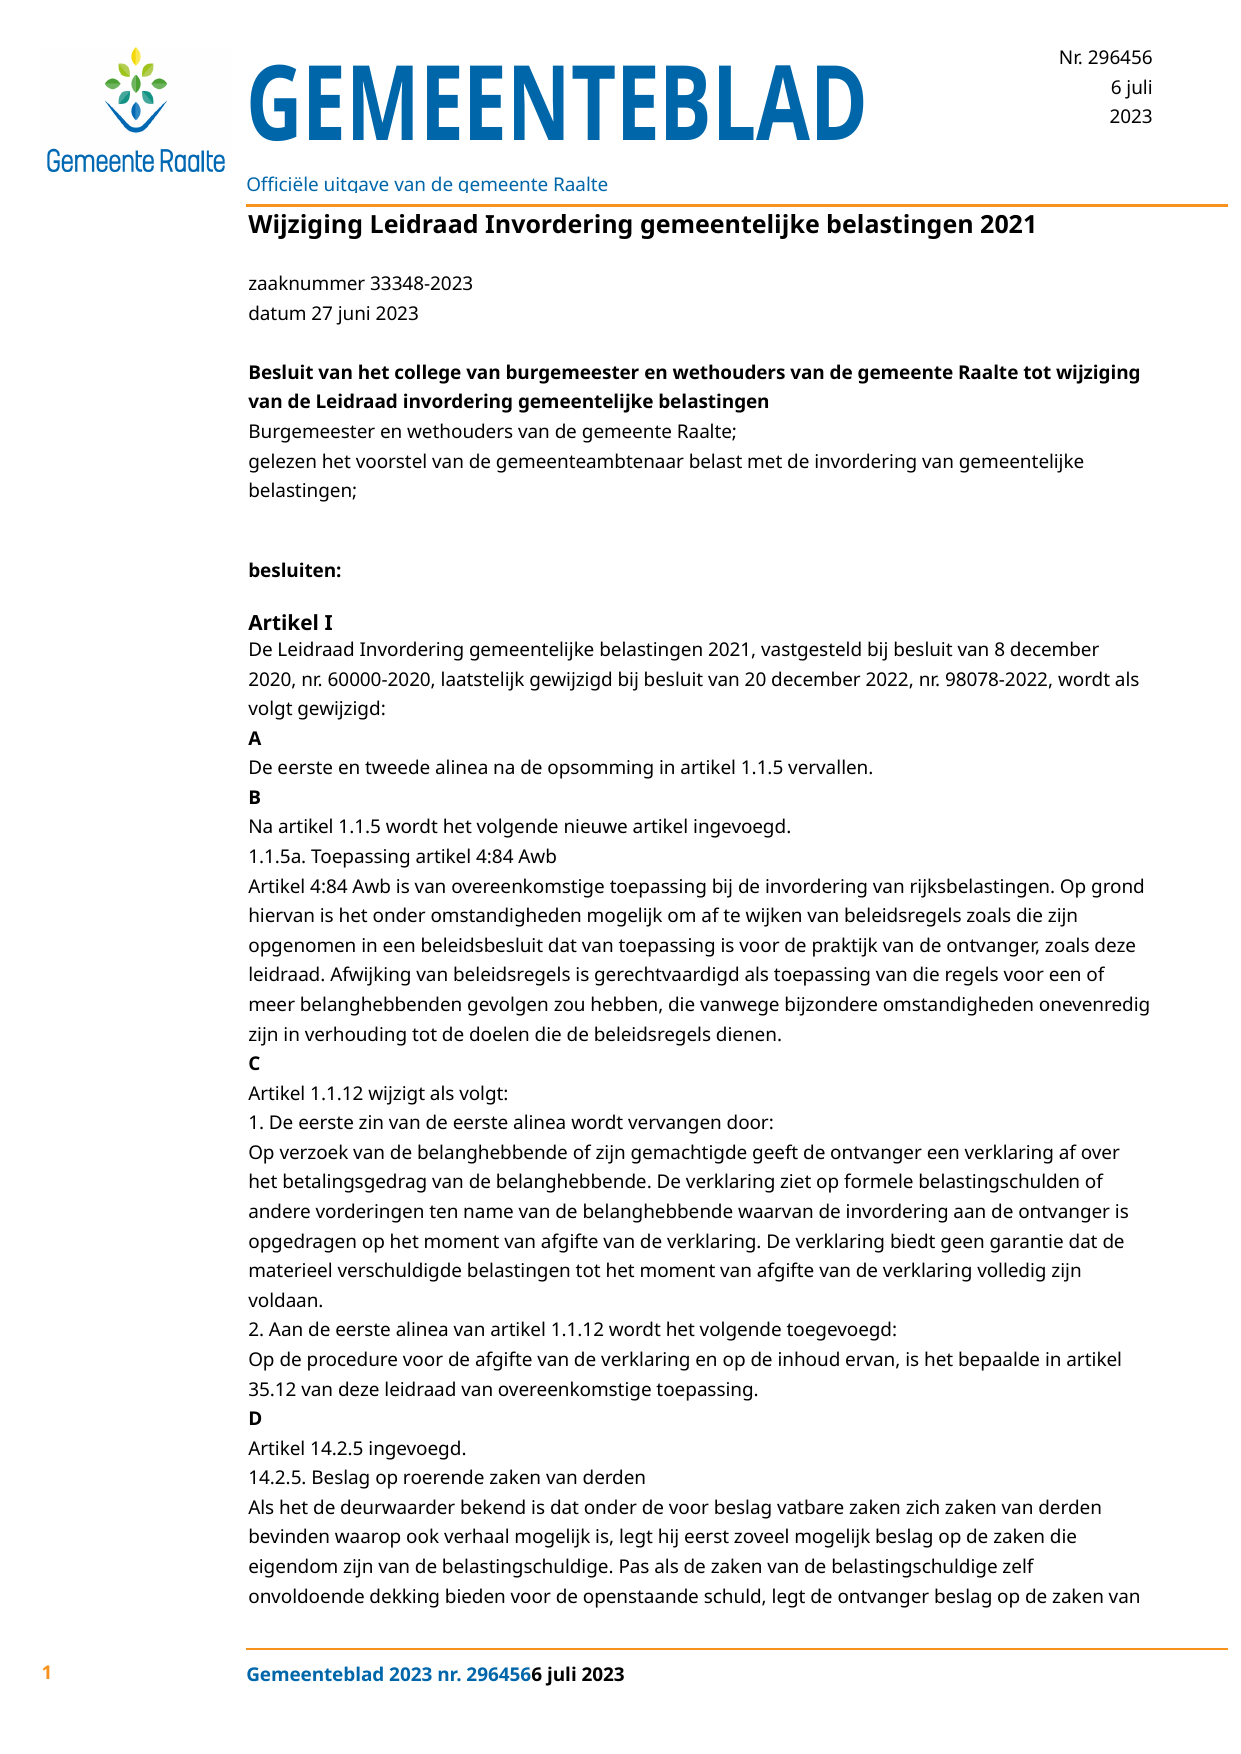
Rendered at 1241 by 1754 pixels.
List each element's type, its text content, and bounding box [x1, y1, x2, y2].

text Op de procedure voor de afgifte van de verklaring en op de inhoud ervan, is het bepaalde in artikel 35.12 van deze leidraad van overeenkomstige toepassing. [248, 1346, 1152, 1401]
text 1.1.5a. Toepassing artikel 4:84 Awb [248, 843, 1152, 869]
text 14.2.5. Beslag op roerende zaken van derden [248, 1464, 1152, 1490]
text Artikel 14.2.5 ingevoegd. [248, 1435, 1152, 1461]
text Besluit van het college van burgemeester en wethouders van de gemeente Raalte tot wijziging van de Leidraad invordering gemeentelijke belastingen [248, 359, 1152, 414]
text Na artikel 1.1.5 wordt het volgende nieuwe artikel ingevoegd. [248, 814, 1152, 839]
text zaaknummer 33348-2023 [248, 270, 1152, 296]
text Artikel I [248, 608, 1152, 636]
text De Leidraad Invordering gemeentelijke belastingen 2021, vastgesteld bij besluit van 8 december 2020, nr. 60000-2020, laatstelijk gewijzigd bij besluit van 20 december 2022, nr. 98078-2022, wordt als volgt gewijzigd: [248, 636, 1152, 721]
text 2. Aan de eerste alinea van artikel 1.1.12 wordt het volgende toegevoegd: [248, 1317, 1152, 1342]
text 1. De eerste zin van de eerste alinea wordt vervangen door: [248, 1109, 1152, 1135]
text Op verzoek van de belanghebbende of zijn gemachtigde geeft de ontvanger een verklaring af over het betalingsgedrag van de belanghebbende. De verklaring ziet op formele belastingschulden of andere vorderingen ten name van de belanghebbende waarvan de invordering aan de ontvanger is opgedragen op het moment van afgifte van de verklaring. De verklaring biedt geen garantie dat de materieel verschuldigde belastingen tot het moment van afgifte van de verklaring volledig zijn voldaan. [248, 1139, 1152, 1313]
text Artikel 4:84 Awb is van overeenkomstige toepassing bij de invordering van rijksbelastingen. Op grond hiervan is het onder omstandigheden mogelijk om af te wijken van beleidsregels zoals die zijn opgenomen in een beleidsbesluit dat van toepassing is voor de praktijk van de ontvanger, zoals deze leidraad. Afwijking van beleidsregels is gerechtvaardigd als toepassing van die regels voor een of meer belanghebbenden gevolgen zou hebben, die vanwege bijzondere omstandigheden onevenredig zijn in verhouding tot de doelen die de beleidsregels dienen. [248, 873, 1152, 1046]
text D [248, 1405, 1152, 1431]
text gelezen het voorstel van de gemeenteambtenaar belast met de invordering van gemeentelijke belastingen; [248, 448, 1152, 503]
text B [248, 784, 1152, 810]
text A [248, 725, 1152, 751]
text Als het de deurwaarder bekend is dat onder de voor beslag vatbare zaken zich zaken van derden bevinden waarop ook verhaal mogelijk is, legt hij eerst zoveel mogelijk beslag op de zaken die eigendom zijn van de belastingschuldige. Pas als de zaken van de belastingschuldige zelf onvoldoende dekking bieden voor de openstaande schuld, legt de ontvanger beslag op de zaken van [248, 1494, 1152, 1608]
text Artikel 1.1.12 wijzigt als volgt: [248, 1080, 1152, 1106]
text C [248, 1050, 1152, 1076]
text besluiten: [248, 557, 1152, 583]
picture [41, 47, 231, 172]
text datum 27 juni 2023 [248, 300, 1152, 326]
text Burgemeester en wethouders van de gemeente Raalte; [248, 418, 1152, 444]
text Wijziging Leidraad Invordering gemeentelijke belastingen 2021 [248, 207, 1152, 241]
text De eerste en tweede alinea na de opsomming in artikel 1.1.5 vervallen. [248, 754, 1152, 780]
